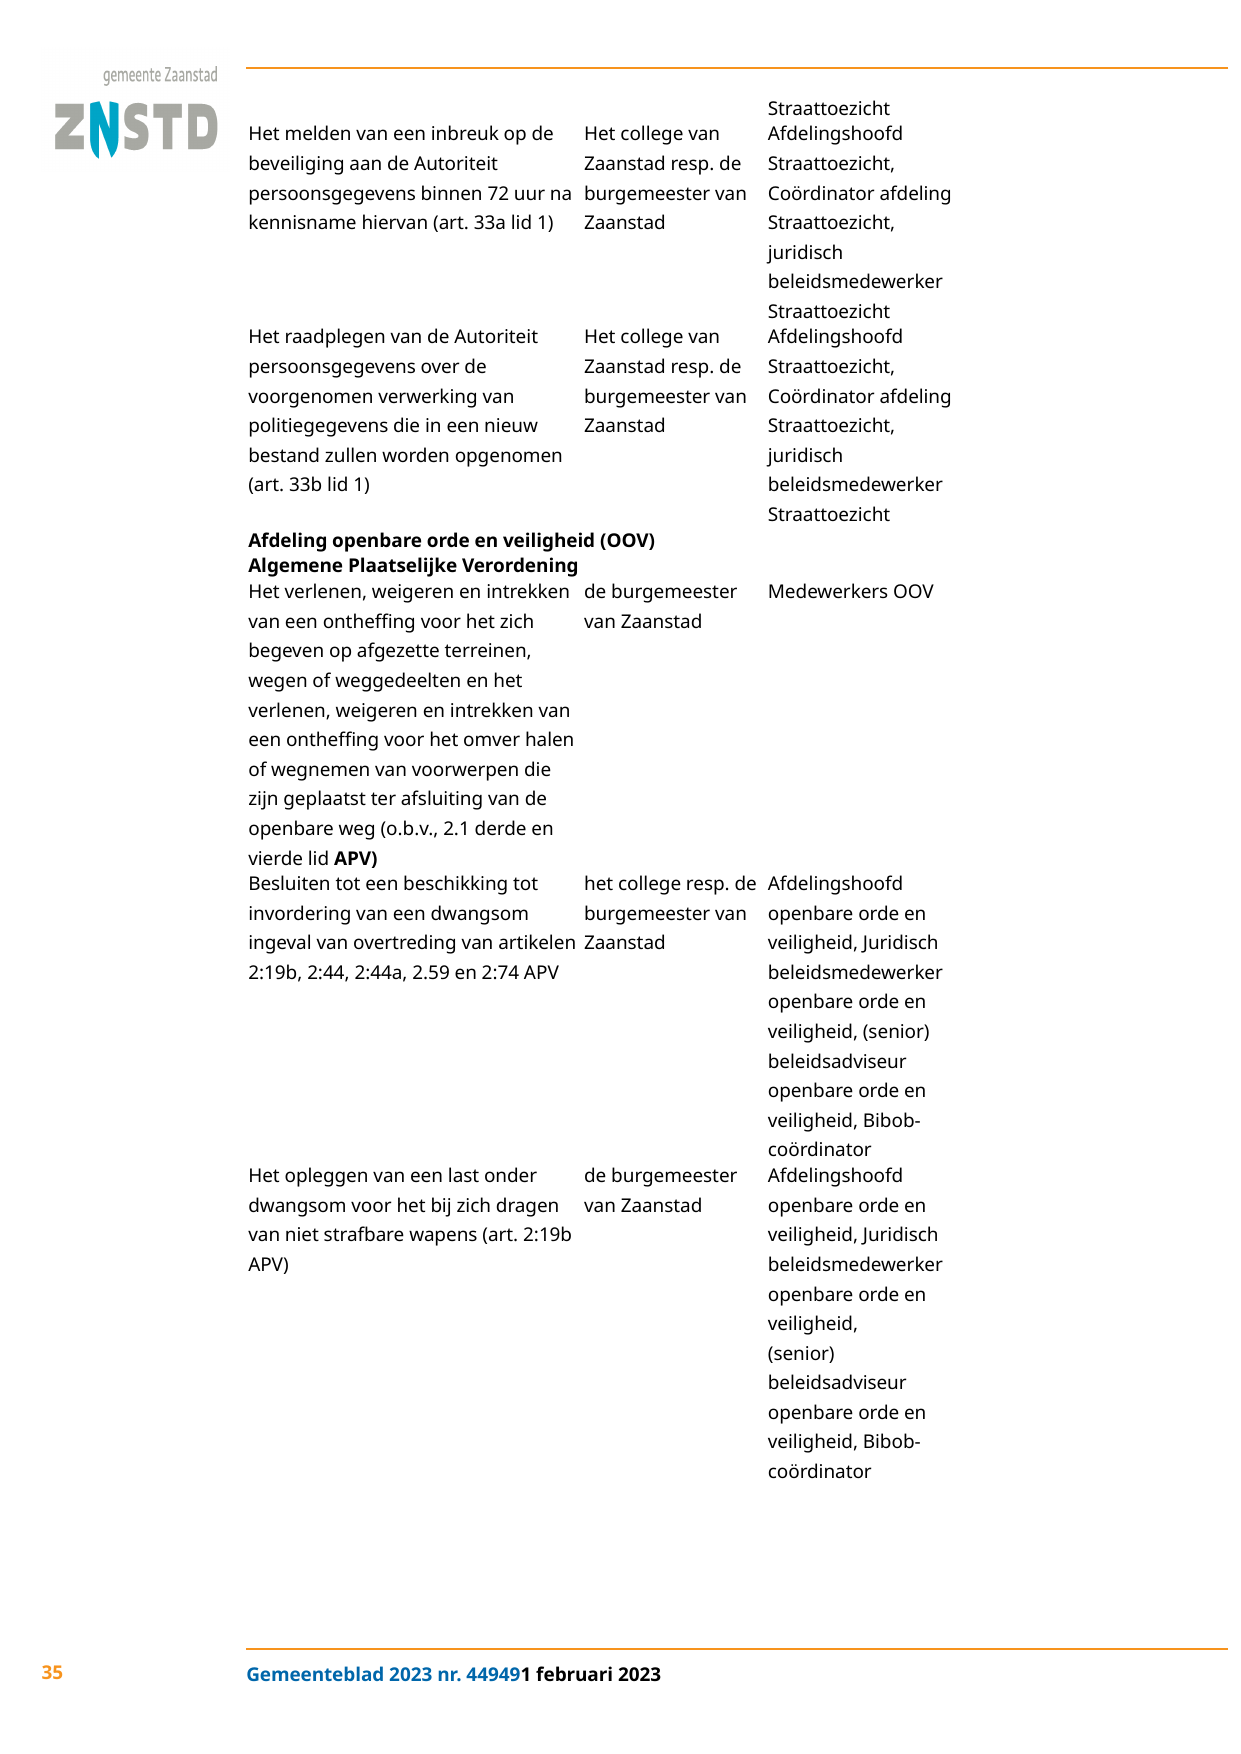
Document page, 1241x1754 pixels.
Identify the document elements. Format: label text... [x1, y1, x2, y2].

table_cell het college resp. de burgemeester van Zaanstad [584, 870, 768, 1162]
table_cell Besluiten tot een beschikking tot invordering van een dwangsom ingeval van overtreding van artikelen 2:19b, 2:44, 2:44a, 2.59 en 2:74 APV [248, 870, 584, 1162]
table_cell [960, 324, 1152, 527]
table_cell Het opleggen van een last onder dwangsom voor het bij zich dragen van niet strafbare wapens (art. 2:19b APV) [248, 1163, 584, 1484]
table_cell [960, 121, 1152, 324]
table_cell [584, 95, 768, 121]
table_cell Afdelingshoofd openbare orde en veiligheid, Juridisch beleidsmedewerker openbare orde en veiligheid, (senior) beleidsadviseur openbare orde en veiligheid, Bibob-coördinator [768, 1163, 960, 1484]
table_cell Algemene Plaatselijke Verordening [248, 553, 1152, 578]
table_cell Het college van Zaanstad resp. de burgemeester van Zaanstad [584, 324, 768, 527]
table_cell Medewerkers OOV [768, 579, 960, 870]
table_cell Het college van Zaanstad resp. de burgemeester van Zaanstad [584, 121, 768, 324]
table_cell Afdelingshoofd Straattoezicht, Coördinator afdeling Straattoezicht, juridisch beleidsmedewerker Straattoezicht [768, 324, 960, 527]
table_cell Het melden van een inbreuk op de beveiliging aan de Autoriteit persoonsgegevens binnen 72 uur na kennisname hiervan (art. 33a lid 1) [248, 121, 584, 324]
table_cell de burgemeester van Zaanstad [584, 1163, 768, 1484]
table_cell [960, 1163, 1152, 1484]
table_cell [248, 95, 584, 121]
table_cell Het verlenen, weigeren en intrekken van een ontheffing voor het zich begeven op afgezette terreinen, wegen of weggedeelten en het verlenen, weigeren en intrekken van een ontheffing voor het omver halen of wegnemen van voorwerpen die zijn geplaatst ter afsluiting van de openbare weg (o.b.v., 2.1 derde en vierde lid APV) [248, 579, 584, 870]
table_cell [960, 95, 1152, 121]
table_cell Het raadplegen van de Autoriteit persoonsgegevens over de voorgenomen verwerking van politiegegevens die in een nieuw bestand zullen worden opgenomen (art. 33b lid 1) [248, 324, 584, 527]
picture [41, 47, 231, 172]
table_cell [960, 579, 1152, 870]
table_cell Afdeling openbare orde en veiligheid (OOV) [248, 527, 1152, 553]
table_cell de burgemeester van Zaanstad [584, 579, 768, 870]
table_cell Afdelingshoofd openbare orde en veiligheid, Juridisch beleidsmedewerker openbare orde en veiligheid, (senior) beleidsadviseur openbare orde en veiligheid, Bibob-coördinator [768, 870, 960, 1162]
table_cell [960, 870, 1152, 1162]
table_cell Afdelingshoofd Straattoezicht, Coördinator afdeling Straattoezicht, juridisch beleidsmedewerker Straattoezicht [768, 121, 960, 324]
table_cell Straattoezicht [768, 95, 960, 121]
